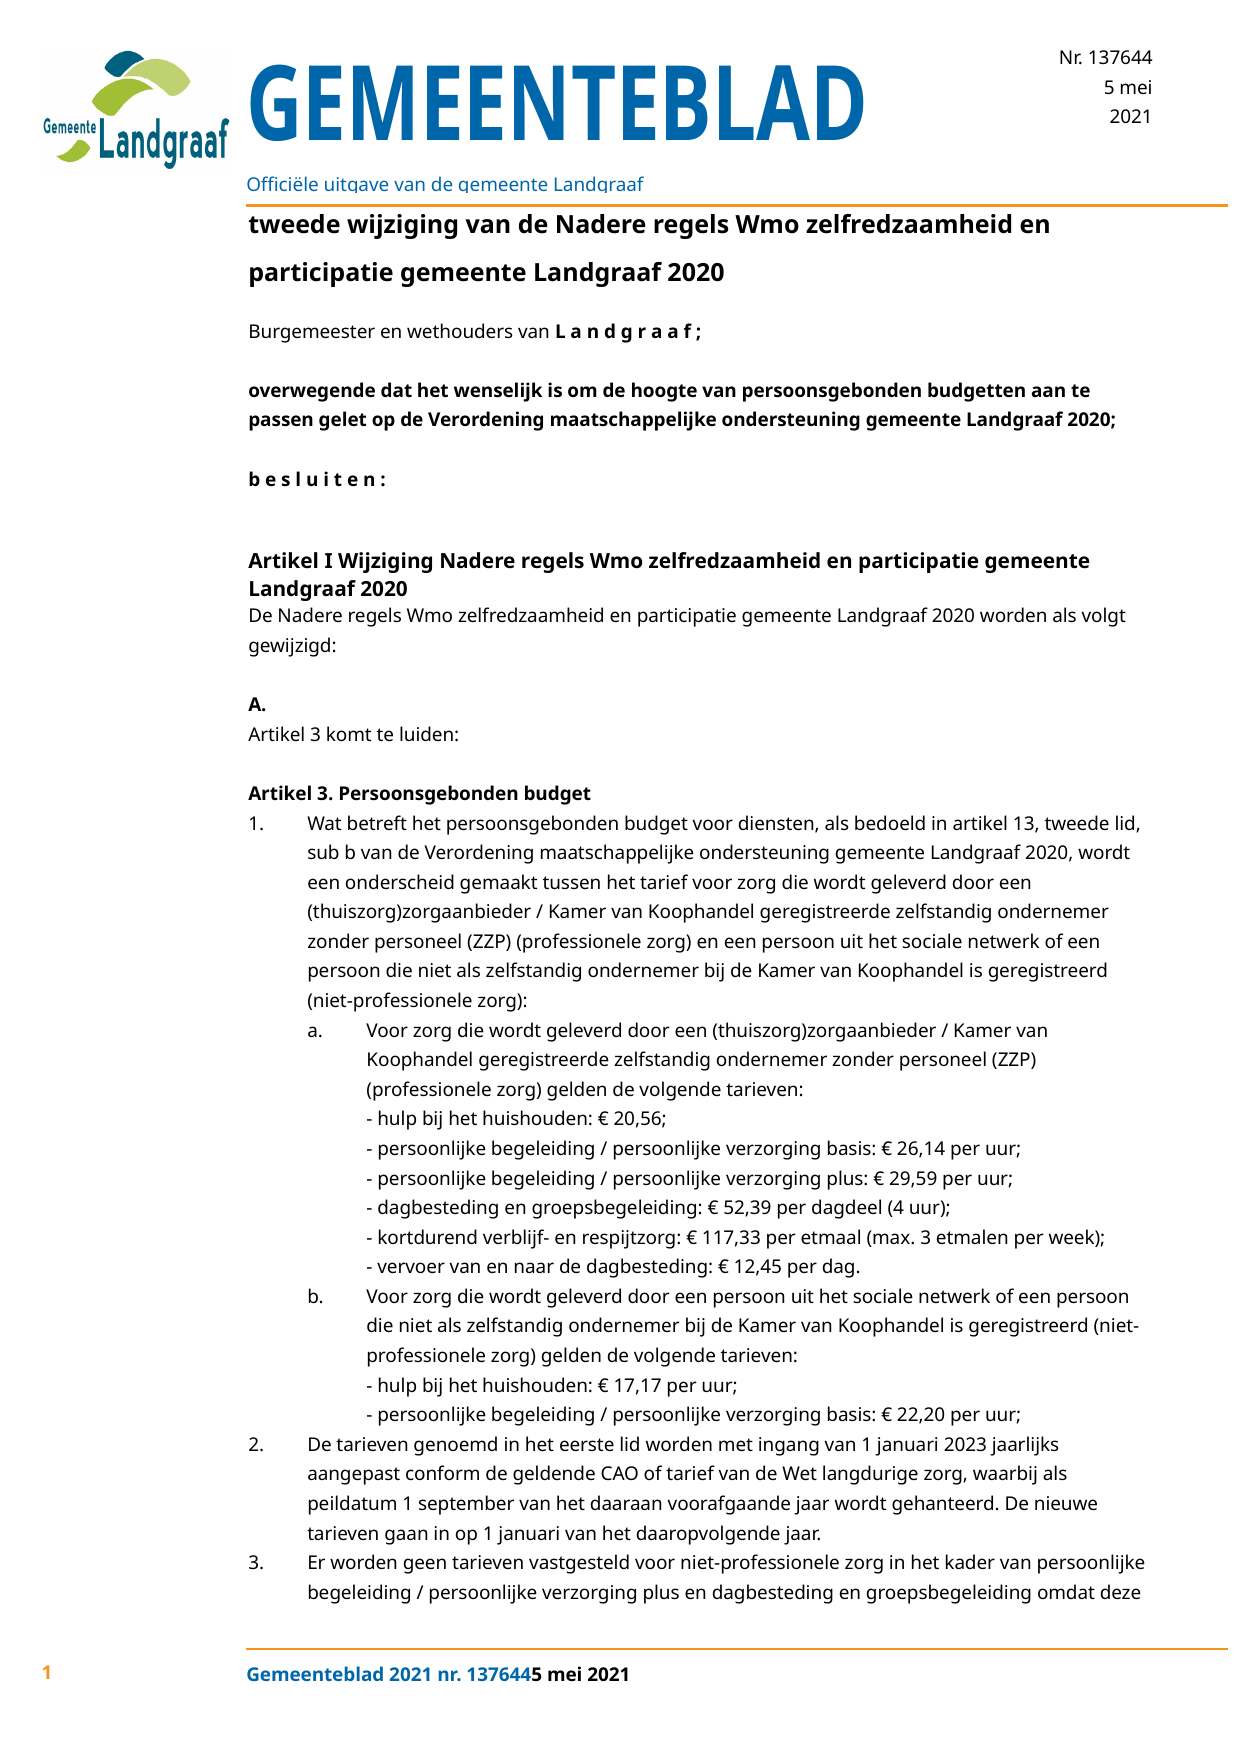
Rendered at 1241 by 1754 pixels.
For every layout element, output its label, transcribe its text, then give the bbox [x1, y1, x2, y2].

text overwegende dat het wenselijk is om de hoogte van persoonsgebonden budgetten aan te passen gelet op de Verordening maatschappelijke ondersteuning gemeente Landgraaf 2020; [248, 377, 1152, 432]
list Wat betreft het persoonsgebonden budget voor diensten, als bedoeld in artikel 13, tweede lid, sub b van de Verordening maatschappelijke ondersteuning gemeente Landgraaf 2020, wordt een onderscheid gemaakt tussen het tarief voor zorg die wordt geleverd door een (thuiszorg)zorgaanbieder / Kamer van Koophandel geregistreerde zelfstandig ondernemer zonder personeel (ZZP) (professionele zorg) en een persoon uit het sociale netwerk of een persoon die niet als zelfstandig ondernemer bij de Kamer van Koophandel is geregistreerd (niet-professionele zorg): [248, 810, 1152, 1013]
list - hulp bij het huishouden: € 20,56; [307, 1106, 1152, 1131]
list Er worden geen tarieven vastgesteld voor niet-professionele zorg in het kader van persoonlijke begeleiding / persoonlijke verzorging plus en dagbesteding en groepsbegeleiding omdat deze [248, 1549, 1152, 1605]
list - persoonlijke begeleiding / persoonlijke verzorging basis: € 26,14 per uur; [307, 1135, 1152, 1161]
list - persoonlijke begeleiding / persoonlijke verzorging plus: € 29,59 per uur; [307, 1165, 1152, 1191]
text tweede wijziging van de Nadere regels Wmo zelfredzaamheid en participatie gemeente Landgraaf 2020 [248, 207, 1152, 288]
list - vervoer van en naar de dagbesteding: € 12,45 per dag. [307, 1253, 1152, 1279]
list Voor zorg die wordt geleverd door een (thuiszorg)zorgaanbieder / Kamer van Koophandel geregistreerde zelfstandig ondernemer zonder personeel (ZZP) (professionele zorg) gelden de volgende tarieven: [307, 1017, 1152, 1102]
list Voor zorg die wordt geleverd door een persoon uit het sociale netwerk of een persoon die niet als zelfstandig ondernemer bij de Kamer van Koophandel is geregistreerd (niet-professionele zorg) gelden de volgende tarieven: [307, 1283, 1152, 1368]
text Artikel I Wijziging Nadere regels Wmo zelfredzaamheid en participatie gemeente Landgraaf 2020 [248, 546, 1152, 603]
text b e s l u i t e n : [248, 466, 1152, 492]
text Burgemeester en wethouders van L a n d g r a a f ; [248, 318, 1152, 344]
text A. [248, 691, 1152, 717]
text Artikel 3 komt te luiden: [248, 721, 1152, 747]
list - persoonlijke begeleiding / persoonlijke verzorging basis: € 22,20 per uur; [307, 1401, 1152, 1427]
list De tarieven genoemd in het eerste lid worden met ingang van 1 januari 2023 jaarlijks aangepast conform de geldende CAO of tarief van de Wet langdurige zorg, waarbij als peildatum 1 september van het daaraan voorafgaande jaar wordt gehanteerd. De nieuwe tarieven gaan in op 1 januari van het daaropvolgende jaar. [248, 1431, 1152, 1546]
list - kortdurend verblijf- en respijtzorg: € 117,33 per etmaal (max. 3 etmalen per week); [307, 1224, 1152, 1250]
picture [41, 47, 231, 172]
text Artikel 3. Persoonsgebonden budget [248, 780, 1152, 806]
text De Nadere regels Wmo zelfredzaamheid en participatie gemeente Landgraaf 2020 worden als volgt gewijzigd: [248, 603, 1152, 658]
list - dagbesteding en groepsbegeleiding: € 52,39 per dagdeel (4 uur); [307, 1194, 1152, 1220]
list - hulp bij het huishouden: € 17,17 per uur; [307, 1372, 1152, 1398]
